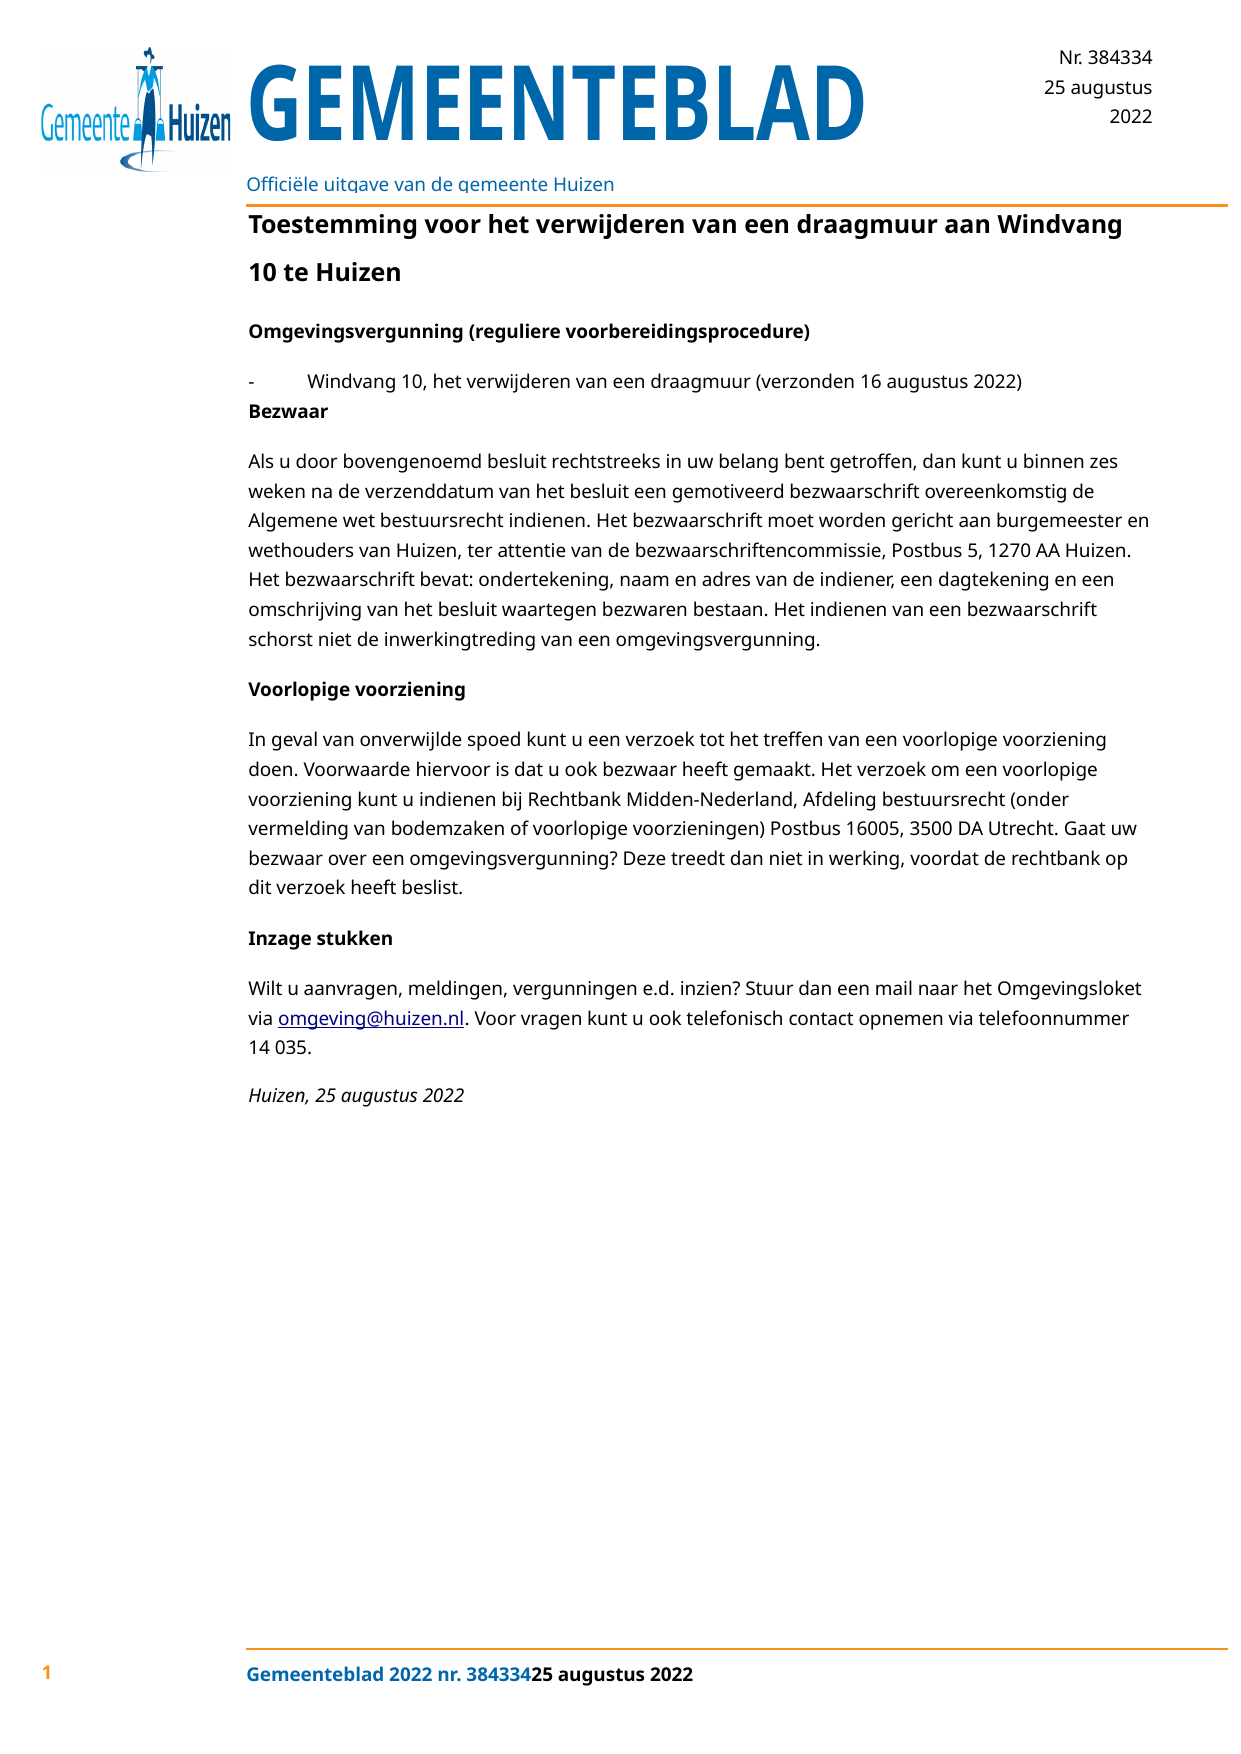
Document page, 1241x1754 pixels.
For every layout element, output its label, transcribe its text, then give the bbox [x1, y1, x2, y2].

text Omgevingsvergunning (reguliere voorbereidingsprocedure) [248, 318, 1152, 344]
text Wilt u aanvragen, meldingen, vergunningen e.d. inzien? Stuur dan een mail naar het Omgevingsloket via omgeving@huizen.nl. Voor vragen kunt u ook telefonisch contact opnemen via telefoonnummer 14 035. [248, 975, 1152, 1060]
picture [41, 47, 231, 172]
text In geval van onverwijlde spoed kunt u een verzoek tot het treffen van een voorlopige voorziening doen. Voorwaarde hiervoor is dat u ook bezwaar heeft gemaakt. Het verzoek om een voorlopige voorziening kunt u indienen bij Rechtbank Midden-Nederland, Afdeling bestuursrecht (onder vermelding van bodemzaken of voorlopige voorzieningen) Postbus 16005, 3500 DA Utrecht. Gaat uw bezwaar over een omgevingsvergunning? Deze treedt dan niet in werking, voordat de rechtbank op dit verzoek heeft beslist. [248, 727, 1152, 900]
text Huizen, 25 augustus 2022 [248, 1082, 1152, 1108]
text Toestemming voor het verwijderen van een draagmuur aan Windvang 10 te Huizen [248, 207, 1152, 288]
text Inzage stukken [248, 925, 1152, 951]
list Windvang 10, het verwijderen van een draagmuur (verzonden 16 augustus 2022) [248, 368, 1152, 394]
text Als u door bovengenoemd besluit rechtstreeks in uw belang bent getroffen, dan kunt u binnen zes weken na de verzenddatum van het besluit een gemotiveerd bezwaarschrift overeenkomstig de Algemene wet bestuursrecht indienen. Het bezwaarschrift moet worden gericht aan burgemeester en wethouders van Huizen, ter attentie van de bezwaarschriftencommissie, Postbus 5, 1270 AA Huizen. Het bezwaarschrift bevat: ondertekening, naam en adres van de indiener, een dagtekening en een omschrijving van het besluit waartegen bezwaren bestaan. Het indienen van een bezwaarschrift schorst niet de inwerkingtreding van een omgevingsvergunning. [248, 448, 1152, 652]
text Voorlopige voorziening [248, 676, 1152, 702]
text Bezwaar [248, 398, 1152, 424]
